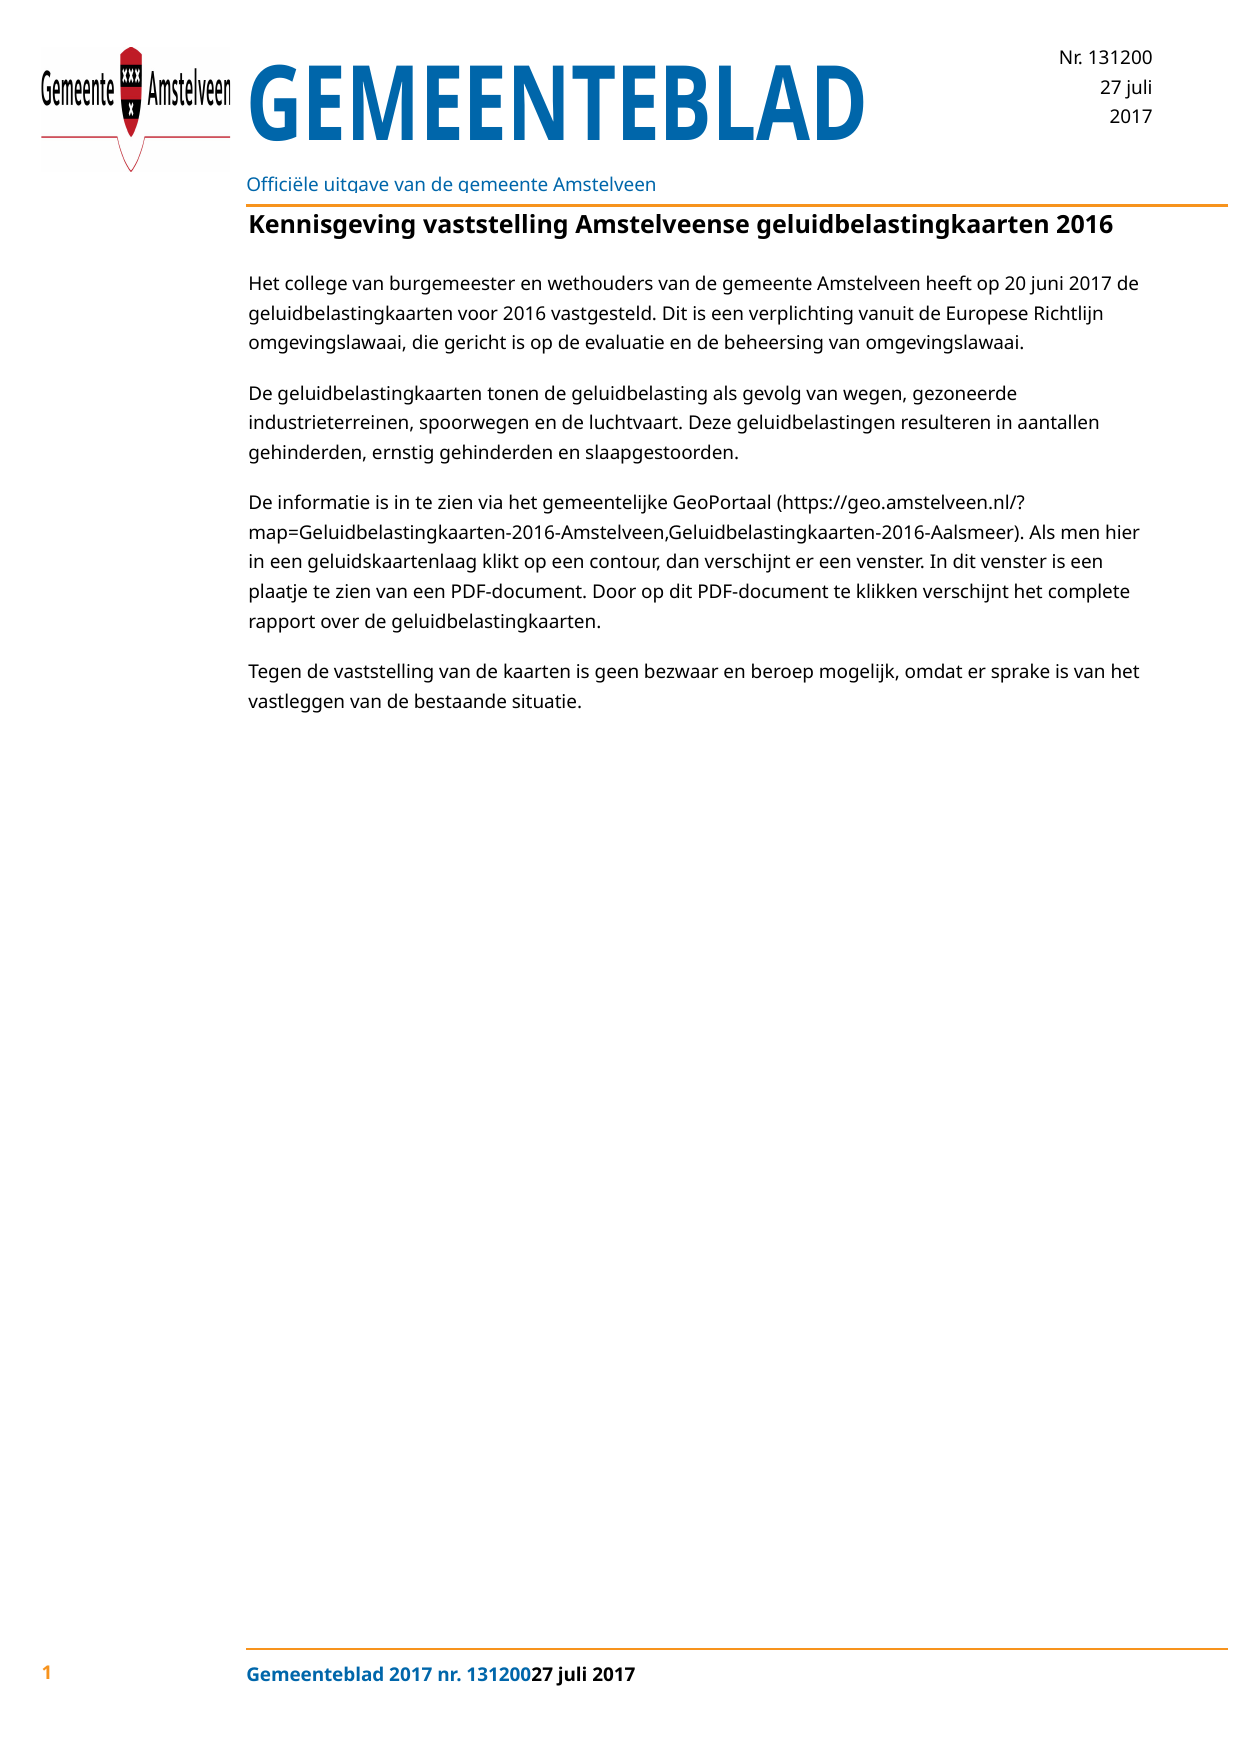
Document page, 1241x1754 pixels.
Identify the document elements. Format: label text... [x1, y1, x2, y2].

text Het college van burgemeester en wethouders van de gemeente Amstelveen heeft op 20 juni 2017 de geluidbelastingkaarten voor 2016 vastgesteld. Dit is een verplichting vanuit de Europese Richtlijn omgevingslawaai, die gericht is op de evaluatie en de beheersing van omgevingslawaai. [248, 270, 1152, 355]
picture [41, 47, 231, 172]
text Tegen de vaststelling van de kaarten is geen bezwaar en beroep mogelijk, omdat er sprake is van het vastleggen van de bestaande situatie. [248, 658, 1152, 713]
text De informatie is in te zien via het gemeentelijke GeoPortaal (https://geo.amstelveen.nl/?map=Geluidbelastingkaarten-2016-Amstelveen,Geluidbelastingkaarten-2016-Aalsmeer). Als men hier in een geluidskaartenlaag klikt op een contour, dan verschijnt er een venster. In dit venster is een plaatje te zien van een PDF-document. Door op dit PDF-document te klikken verschijnt het complete rapport over de geluidbelastingkaarten. [248, 489, 1152, 633]
text Kennisgeving vaststelling Amstelveense geluidbelastingkaarten 2016 [248, 207, 1152, 241]
text De geluidbelastingkaarten tonen de geluidbelasting als gevolg van wegen, gezoneerde industrieterreinen, spoorwegen en de luchtvaart. Deze geluidbelastingen resulteren in aantallen gehinderden, ernstig gehinderden en slaapgestoorden. [248, 380, 1152, 465]
